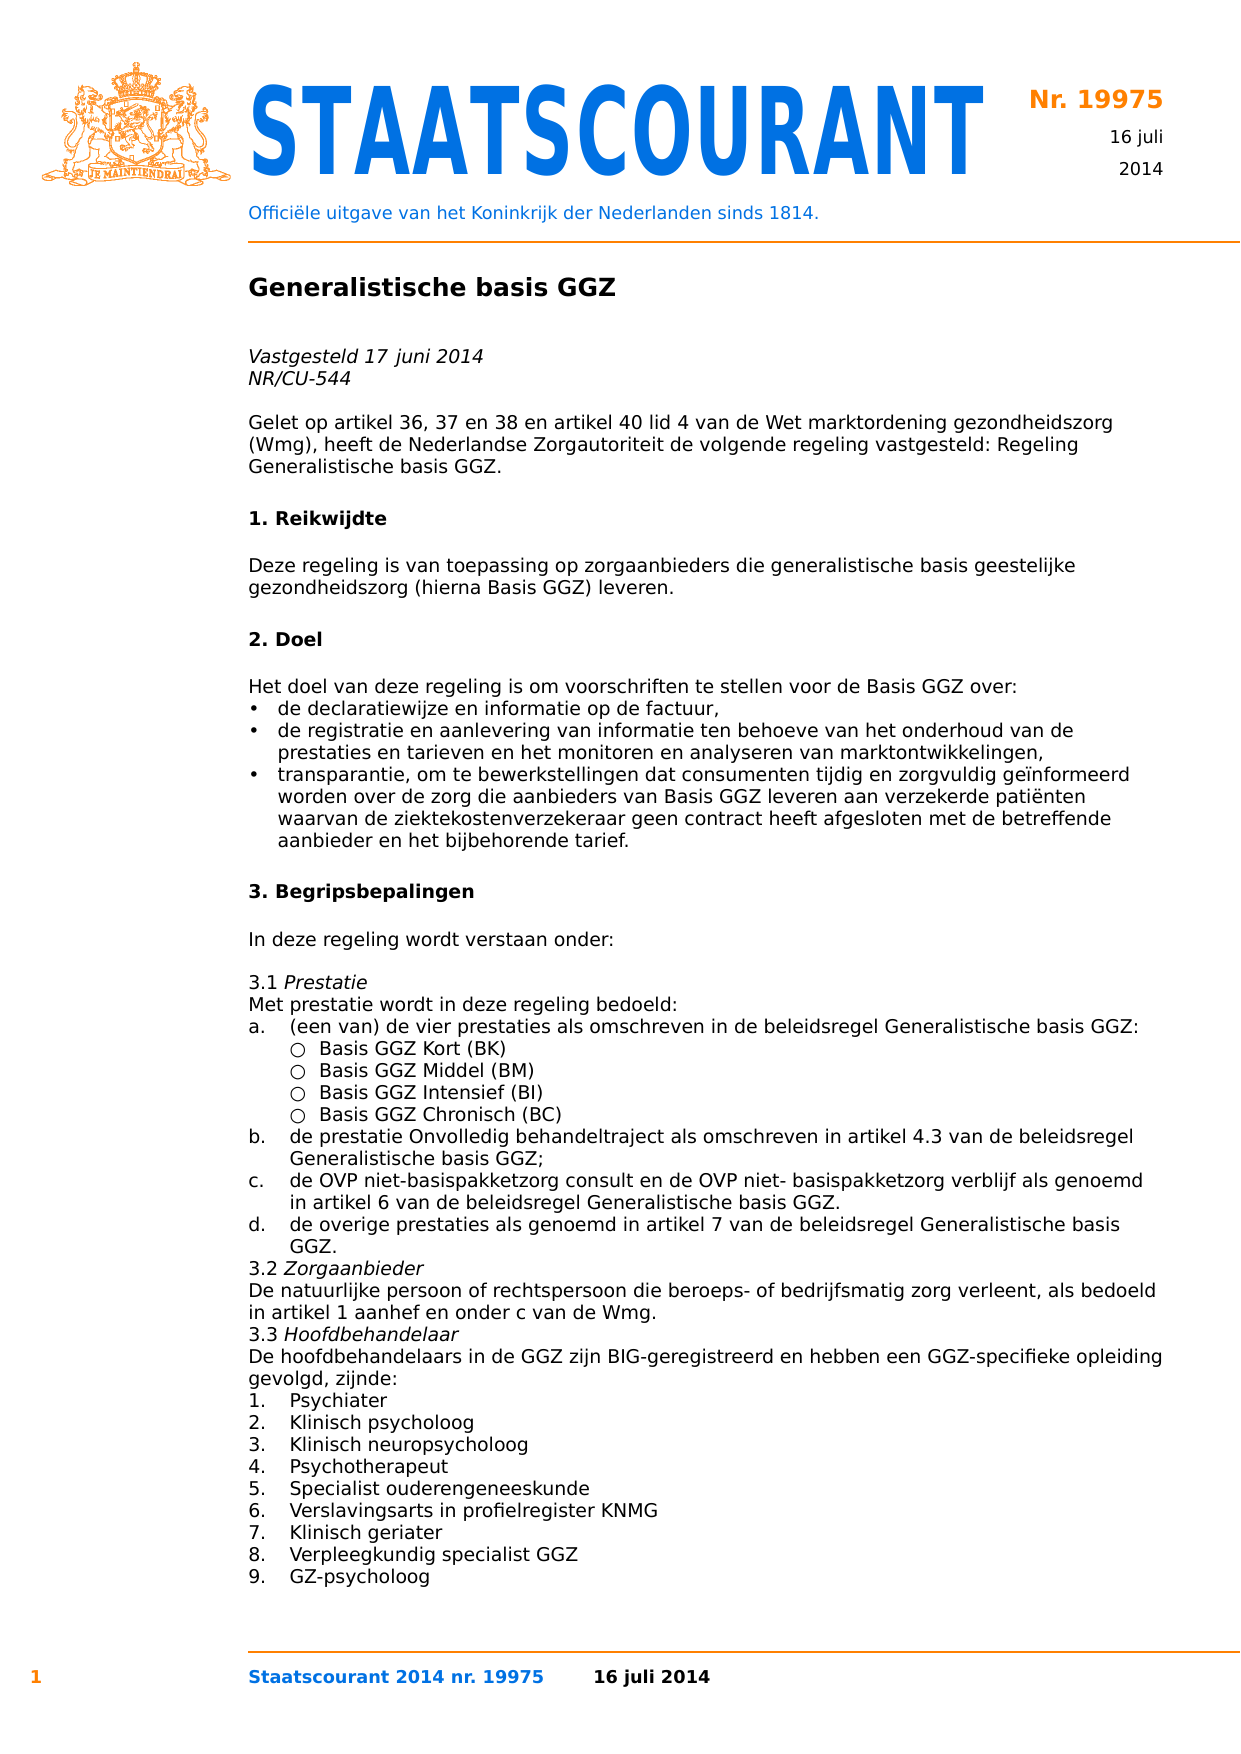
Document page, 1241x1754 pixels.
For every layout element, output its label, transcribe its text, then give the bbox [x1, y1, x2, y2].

picture [41, 62, 231, 186]
text 8. Verpleegkundig specialist GGZ [248, 1544, 1163, 1566]
subtitle 3. Begripsbepalingen [248, 881, 1163, 903]
text c. de OVP niet-basispakketzorg consult en de OVP niet- basispakketzorg verblijf als genoemd in artikel 6 van de beleidsregel Generalistische basis GGZ. [248, 1170, 1163, 1214]
table_cell Officiële uitgave van het Koninkrijk der Nederlanden sinds 1814. [248, 203, 1240, 241]
text Met prestatie wordt in deze regeling bedoeld: [248, 994, 1163, 1016]
text Gelet op artikel 36, 37 en 38 en artikel 40 lid 4 van de Wet marktordening gezondheidszorg (Wmg), heeft de Nederlandse Zorgautoriteit de volgende regeling vastgesteld: Regeling Generalistische basis GGZ. [248, 412, 1163, 478]
text NR/CU-544 [248, 368, 1163, 390]
text ○ Basis GGZ Middel (BM) [289, 1060, 1163, 1082]
text 1. Psychiater [248, 1390, 1163, 1412]
text • de registratie en aanlevering van informatie ten behoeve van het onderhoud van de prestaties en tarieven en het monitoren en analyseren van marktontwikkelingen, [248, 719, 1163, 763]
text a. (een van) de vier prestaties als omschreven in de beleidsregel Generalistische basis GGZ: [248, 1016, 1163, 1038]
text d. de overige prestaties als genoemd in artikel 7 van de beleidsregel Generalistische basis GGZ. [248, 1214, 1163, 1258]
text De natuurlijke persoon of rechtspersoon die beroeps- of bedrijfsmatig zorg verleent, als bedoeld in artikel 1 aanhef en onder c van de Wmg. [248, 1280, 1163, 1324]
text 3.1 Prestatie [248, 972, 1163, 994]
text 5. Specialist ouderengeneeskunde [248, 1478, 1163, 1500]
text 9. GZ-psycholoog [248, 1566, 1163, 1588]
text 7. Klinisch geriater [248, 1522, 1163, 1544]
text Het doel van deze regeling is om voorschriften te stellen voor de Basis GGZ over: [248, 676, 1163, 698]
subtitle 2. Doel [248, 629, 1163, 651]
subtitle Generalistische basis GGZ [248, 273, 1163, 302]
text 2. Klinisch psycholoog [248, 1412, 1163, 1434]
text • transparantie, om te bewerkstellingen dat consumenten tijdig en zorgvuldig geïnformeerd worden over de zorg die aanbieders van Basis GGZ leveren aan verzekerde patiënten waarvan de ziektekostenverzekeraar geen contract heeft afgesloten met de betreffende aanbieder en het bijbehorende tarief. [248, 763, 1163, 851]
subtitle 1. Reikwijdte [248, 508, 1163, 530]
text ○ Basis GGZ Chronisch (BC) [289, 1104, 1163, 1126]
table_header STAATSCOURANT [248, 62, 998, 203]
table_header [25, 62, 248, 241]
text b. de prestatie Onvolledig behandeltraject als omschreven in artikel 4.3 van de beleidsregel Generalistische basis GGZ; [248, 1126, 1163, 1170]
text Vastgesteld 17 juni 2014 [248, 346, 1163, 368]
table_cell 16 juli [998, 121, 1240, 153]
table_cell 2014 [998, 153, 1240, 203]
text ○ Basis GGZ Kort (BK) [289, 1038, 1163, 1060]
text In deze regeling wordt verstaan onder: [248, 928, 1163, 950]
table_header Nr. 19975 [998, 62, 1240, 121]
text 4. Psychotherapeut [248, 1456, 1163, 1478]
text Deze regeling is van toepassing op zorgaanbieders die generalistische basis geestelijke gezondheidszorg (hierna Basis GGZ) leveren. [248, 555, 1163, 599]
text 6. Verslavingsarts in profielregister KNMG [248, 1500, 1163, 1522]
text 3. Klinisch neuropsycholoog [248, 1434, 1163, 1456]
text 3.3 Hoofdbehandelaar [248, 1324, 1163, 1346]
text De hoofdbehandelaars in de GGZ zijn BIG-geregistreerd en hebben een GGZ-specifieke opleiding gevolgd, zijnde: [248, 1346, 1163, 1390]
text • de declaratiewijze en informatie op de factuur, [248, 698, 1163, 719]
text ○ Basis GGZ Intensief (BI) [289, 1082, 1163, 1104]
text 3.2 Zorgaanbieder [248, 1258, 1163, 1280]
